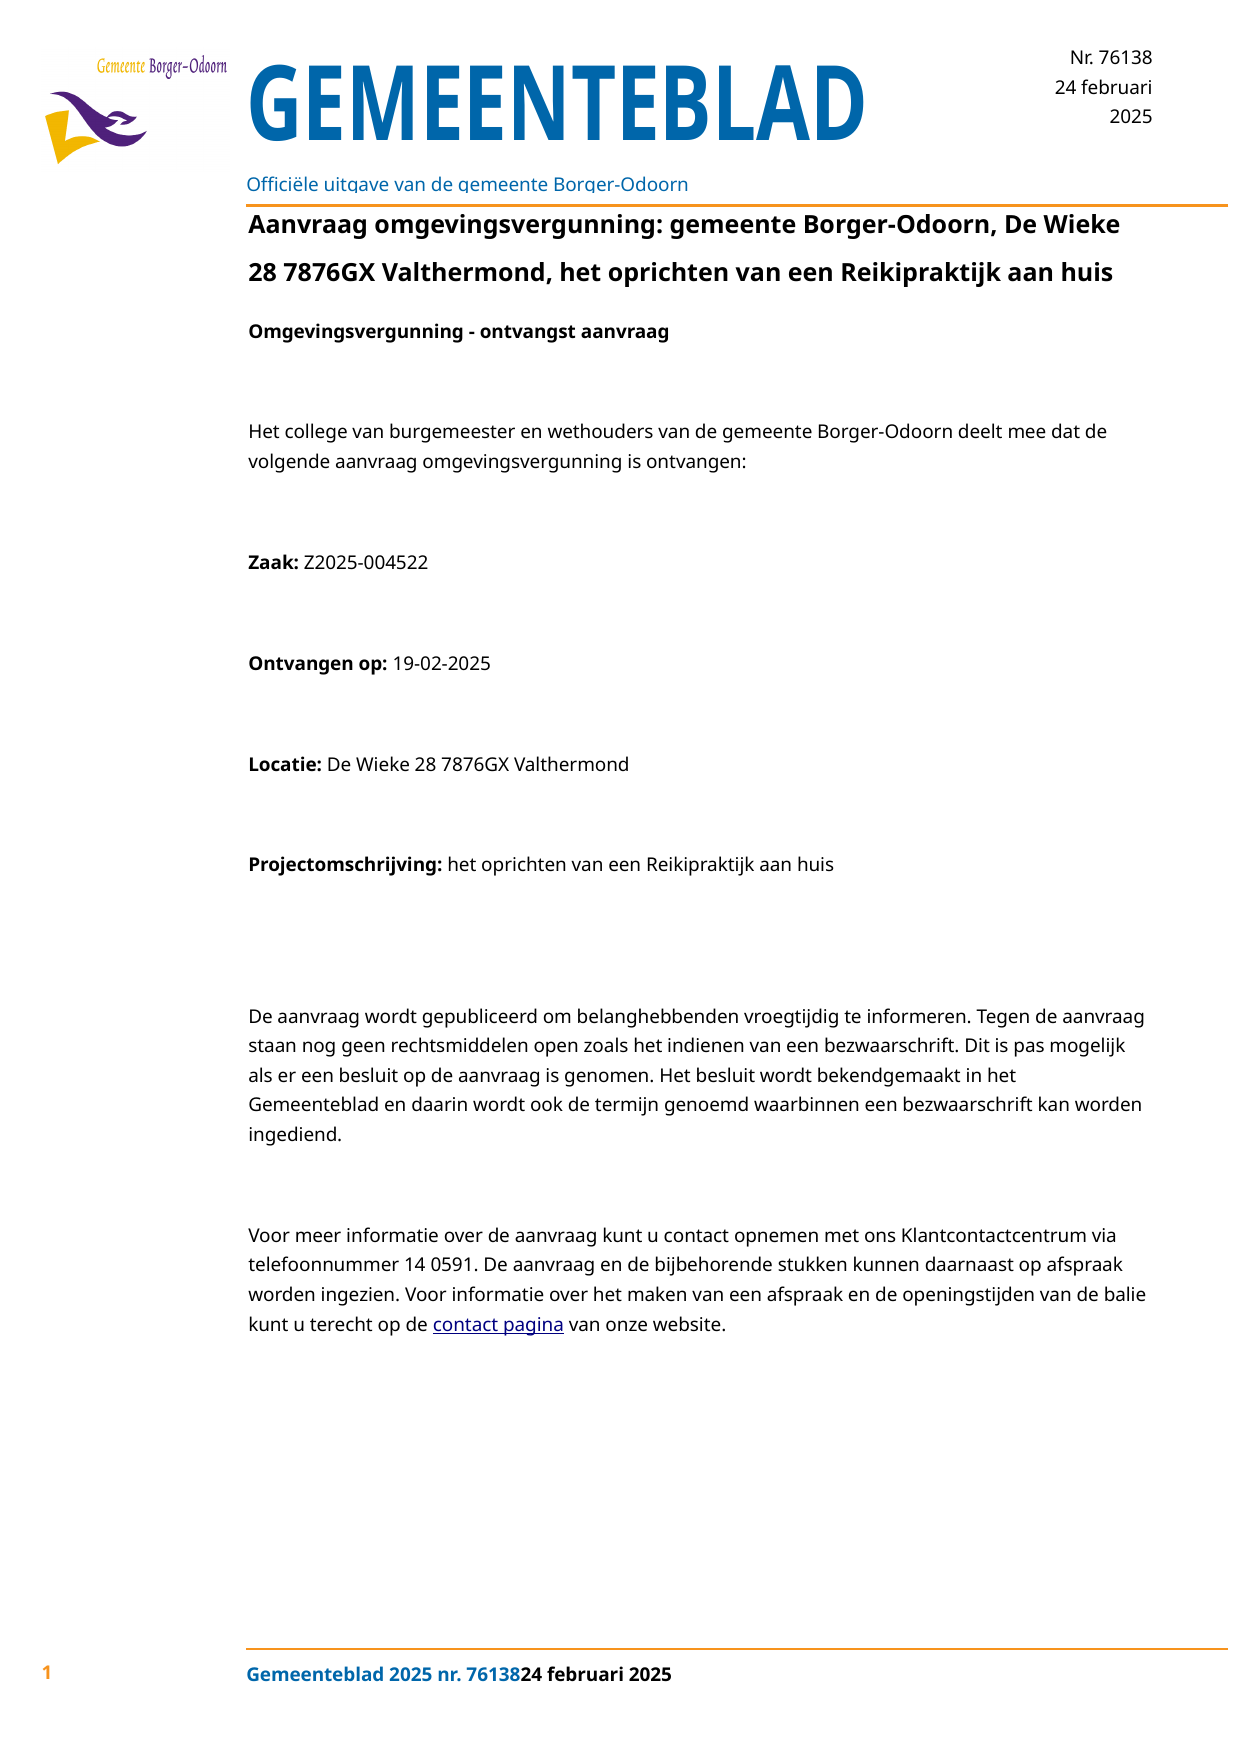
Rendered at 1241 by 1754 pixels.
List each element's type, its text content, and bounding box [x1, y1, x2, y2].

text Locatie: De Wieke 28 7876GX Valthermond [248, 751, 1152, 777]
text Zaak: Z2025-004522 [248, 549, 1152, 575]
picture [41, 47, 231, 172]
text De aanvraag wordt gepubliceerd om belanghebbenden vroegtijdig te informeren. Tegen de aanvraag staan nog geen rechtsmiddelen open zoals het indienen van een bezwaarschrift. Dit is pas mogelijk als er een besluit op de aanvraag is genomen. Het besluit wordt bekendgemaakt in het Gemeenteblad en daarin wordt ook de termijn genoemd waarbinnen een bezwaarschrift kan worden ingediend. [248, 1003, 1152, 1147]
text Projectomschrijving: het oprichten van een Reikipraktijk aan huis [248, 852, 1152, 877]
text Aanvraag omgevingsvergunning: gemeente Borger-Odoorn, De Wieke 28 7876GX Valthermond, het oprichten van een Reikipraktijk aan huis [248, 207, 1152, 288]
text Voor meer informatie over de aanvraag kunt u contact opnemen met ons Klantcontactcentrum via telefoonnummer 14 0591. De aanvraag en de bijbehorende stukken kunnen daarnaast op afspraak worden ingezien. Voor informatie over het maken van een afspraak en de openingstijden van de balie kunt u terecht op de contact pagina van onze website. [248, 1222, 1152, 1337]
text Omgevingsvergunning - ontvangst aanvraag [248, 318, 1152, 344]
text Ontvangen op: 19-02-2025 [248, 650, 1152, 676]
text Het college van burgemeester en wethouders van de gemeente Borger-Odoorn deelt mee dat de volgende aanvraag omgevingsvergunning is ontvangen: [248, 419, 1152, 474]
